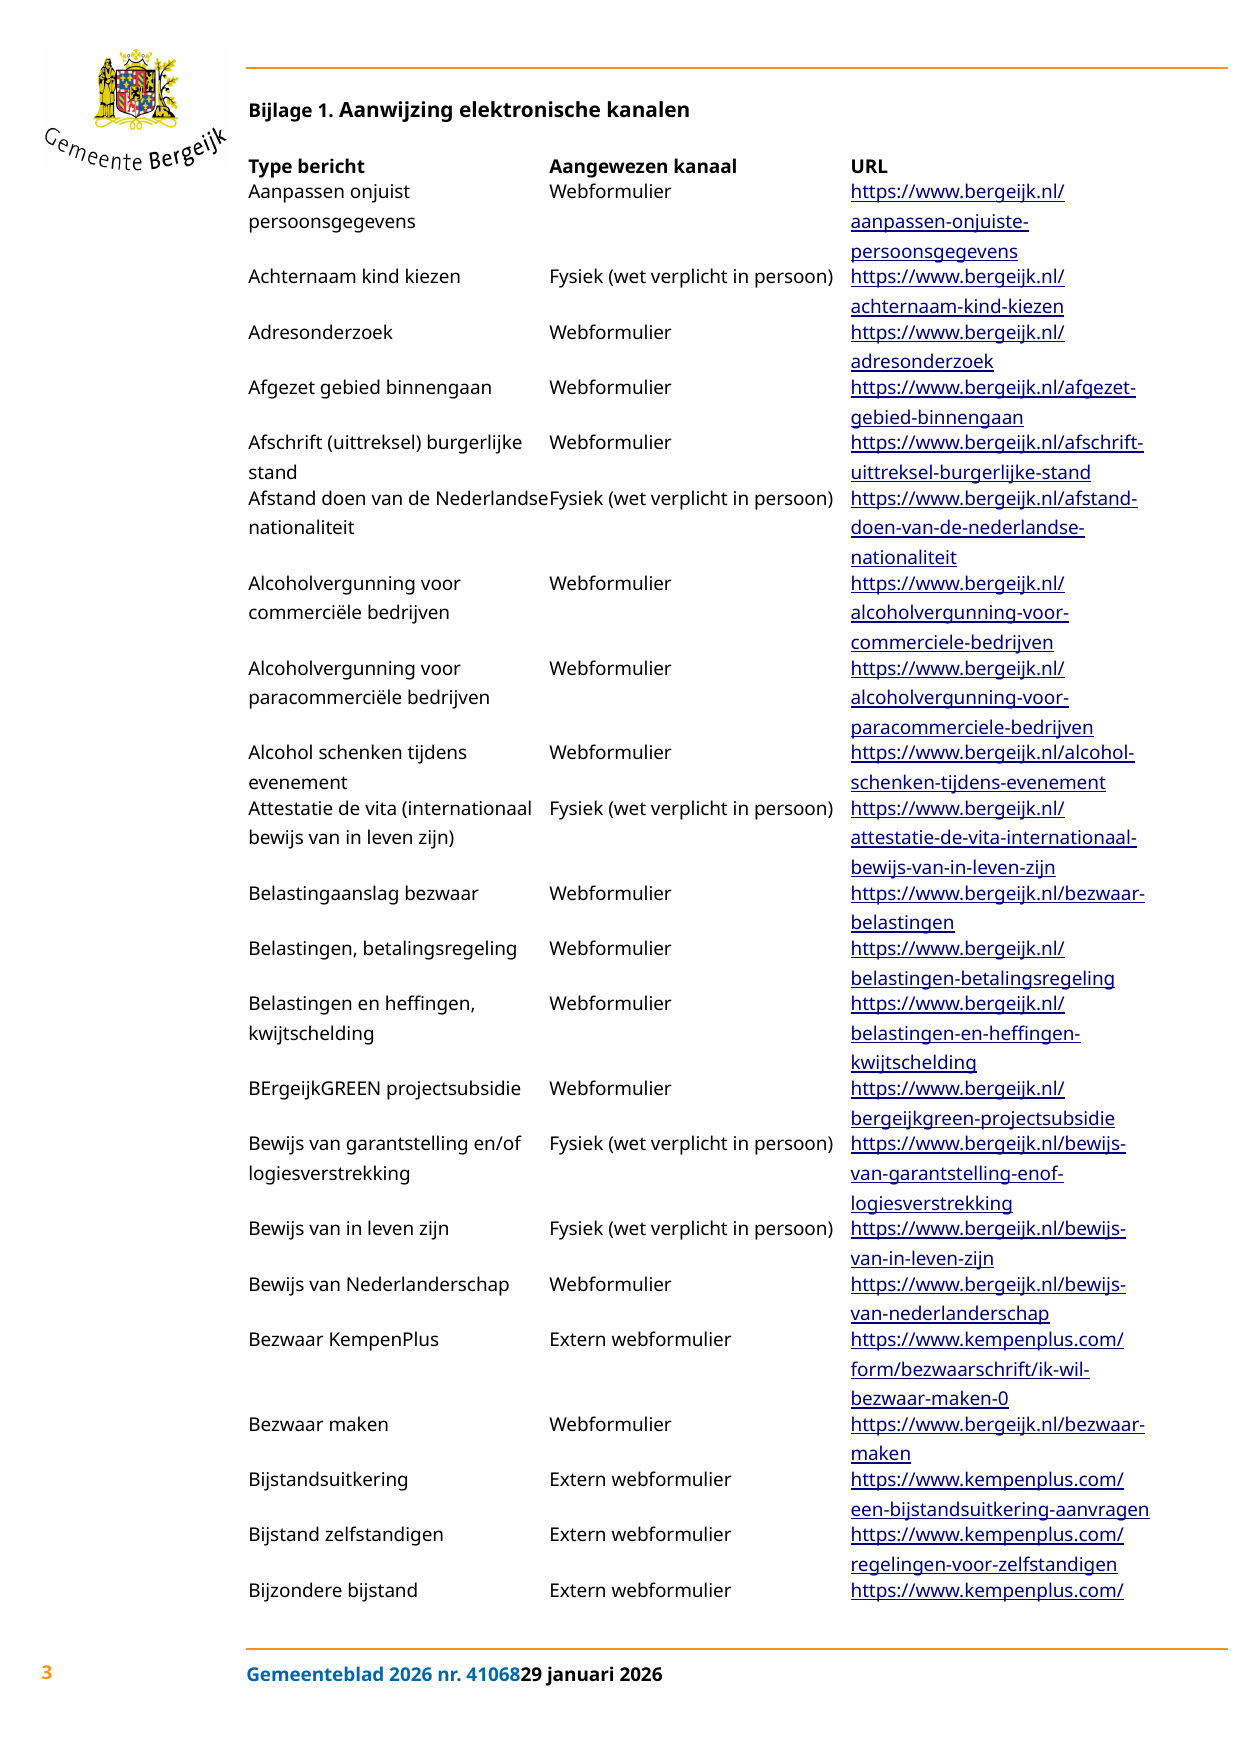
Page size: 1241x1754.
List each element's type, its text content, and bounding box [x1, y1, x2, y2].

table_cell Bewijs van Nederlanderschap [248, 1271, 549, 1326]
table_cell Bijstandsuitkering [248, 1466, 549, 1522]
table_cell Webformulier [549, 990, 850, 1075]
table_cell Webformulier [549, 935, 850, 990]
table_cell Belastingen, betalingsregeling [248, 935, 549, 990]
table_cell https://www.bergeijk.nl/afschrift-uittreksel-burgerlijke-stand [850, 430, 1152, 485]
table_cell https://www.bergeijk.nl/bewijs-van-in-leven-zijn [850, 1216, 1152, 1271]
table_cell https://www.bergeijk.nl/afgezet-gebied-binnengaan [850, 374, 1152, 429]
table_cell https://www.bergeijk.nl/adresonderzoek [850, 319, 1152, 374]
table_cell Webformulier [549, 570, 850, 655]
table_cell Bijstand zelfstandigen [248, 1522, 549, 1577]
table_cell Bezwaar maken [248, 1411, 549, 1466]
table_cell https://www.bergeijk.nl/aanpassen-onjuiste-persoonsgegevens [850, 179, 1152, 264]
table_cell Extern webformulier [549, 1522, 850, 1577]
table_cell Webformulier [549, 179, 850, 264]
table_cell Webformulier [549, 880, 850, 935]
table_cell https://www.bergeijk.nl/bergeijkgreen-projectsubsidie [850, 1075, 1152, 1131]
table_cell https://www.kempenplus.com/regelingen-voor-zelfstandigen [850, 1522, 1152, 1577]
table_cell Attestatie de vita (internationaal bewijs van in leven zijn) [248, 795, 549, 880]
table_cell Bewijs van in leven zijn [248, 1216, 549, 1271]
table_cell Achternaam kind kiezen [248, 264, 549, 319]
table_cell Webformulier [549, 1271, 850, 1326]
table_cell https://www.bergeijk.nl/afstand-doen-van-de-nederlandse-nationaliteit [850, 485, 1152, 570]
table_cell Afschrift (uittreksel) burgerlijke stand [248, 430, 549, 485]
table_cell https://www.bergeijk.nl/achternaam-kind-kiezen [850, 264, 1152, 319]
table_cell https://www.bergeijk.nl/bezwaar-maken [850, 1411, 1152, 1466]
table_cell Webformulier [549, 374, 850, 429]
table_cell https://www.bergeijk.nl/alcoholvergunning-voor-paracommerciele-bedrijven [850, 655, 1152, 739]
table_cell https://www.bergeijk.nl/alcohol-schenken-tijdens-evenement [850, 740, 1152, 795]
table_cell Fysiek (wet verplicht in persoon) [549, 795, 850, 880]
table_cell https://www.bergeijk.nl/bezwaar-belastingen [850, 880, 1152, 935]
table_cell Alcoholvergunning voor commerciële bedrijven [248, 570, 549, 655]
table_cell Adresonderzoek [248, 319, 549, 374]
table_cell Belastingen en heffingen, kwijtschelding [248, 990, 549, 1075]
table_cell Afgezet gebied binnengaan [248, 374, 549, 429]
table_cell Fysiek (wet verplicht in persoon) [549, 1131, 850, 1216]
table_cell Alcohol schenken tijdens evenement [248, 740, 549, 795]
table_cell https://www.bergeijk.nl/belastingen-en-heffingen-kwijtschelding [850, 990, 1152, 1075]
table_cell Webformulier [549, 1411, 850, 1466]
table_cell https://www.bergeijk.nl/bewijs-van-nederlanderschap [850, 1271, 1152, 1326]
text Bijlage 1. Aanwijzing elektronische kanalen [248, 95, 1152, 123]
table_cell Fysiek (wet verplicht in persoon) [549, 1216, 850, 1271]
table_header Aangewezen kanaal [549, 153, 850, 179]
picture [41, 47, 231, 172]
table_cell Fysiek (wet verplicht in persoon) [549, 264, 850, 319]
table_cell Alcoholvergunning voor paracommerciële bedrijven [248, 655, 549, 739]
table_header URL [850, 153, 1152, 179]
table_cell https://www.bergeijk.nl/belastingen-betalingsregeling [850, 935, 1152, 990]
table_cell https://www.bergeijk.nl/bewijs-van-garantstelling-enof-logiesverstrekking [850, 1131, 1152, 1216]
table_cell Afstand doen van de Nederlandse nationaliteit [248, 485, 549, 570]
table_cell Extern webformulier [549, 1466, 850, 1522]
table_cell https://www.kempenplus.com/ [850, 1577, 1152, 1603]
table_cell BErgeijkGREEN projectsubsidie [248, 1075, 549, 1131]
table_cell Bewijs van garantstelling en/of logiesverstrekking [248, 1131, 549, 1216]
table_cell Webformulier [549, 319, 850, 374]
table_cell Webformulier [549, 655, 850, 739]
table_cell https://www.kempenplus.com/een-bijstandsuitkering-aanvragen [850, 1466, 1152, 1522]
table_cell https://www.kempenplus.com/form/bezwaarschrift/ik-wil-bezwaar-maken-0 [850, 1326, 1152, 1411]
table_cell Aanpassen onjuist persoonsgegevens [248, 179, 549, 264]
table_cell Extern webformulier [549, 1326, 850, 1411]
table_cell Webformulier [549, 1075, 850, 1131]
table_cell https://www.bergeijk.nl/attestatie-de-vita-internationaal-bewijs-van-in-leven-zijn [850, 795, 1152, 880]
table_cell Webformulier [549, 740, 850, 795]
table_cell Bijzondere bijstand [248, 1577, 549, 1603]
table_cell Extern webformulier [549, 1577, 850, 1603]
table_cell Webformulier [549, 430, 850, 485]
table_cell Fysiek (wet verplicht in persoon) [549, 485, 850, 570]
table_cell Belastingaanslag bezwaar [248, 880, 549, 935]
table_cell https://www.bergeijk.nl/alcoholvergunning-voor-commerciele-bedrijven [850, 570, 1152, 655]
table_header Type bericht [248, 153, 549, 179]
table_cell Bezwaar KempenPlus [248, 1326, 549, 1411]
